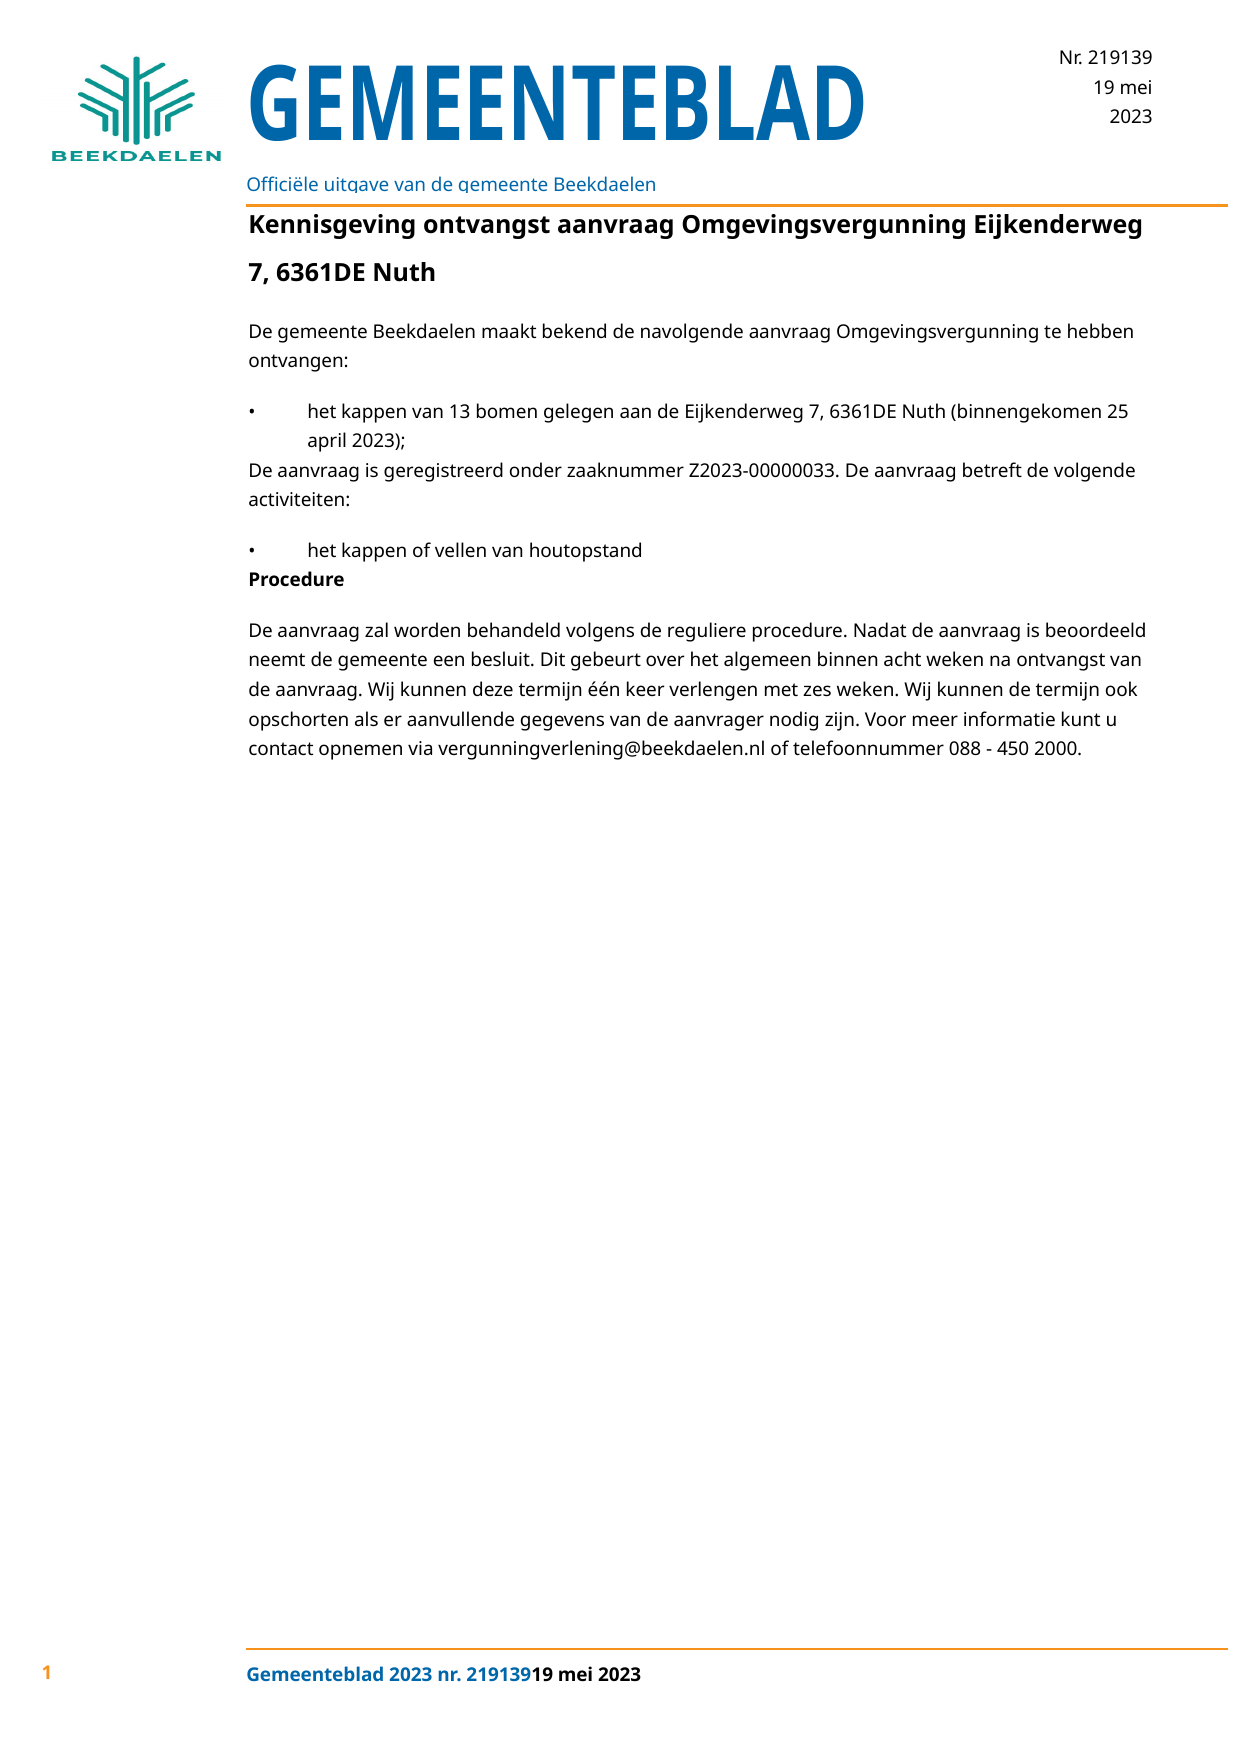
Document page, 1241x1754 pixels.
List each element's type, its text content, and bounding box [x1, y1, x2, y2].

text De aanvraag zal worden behandeld volgens de reguliere procedure. Nadat de aanvraag is beoordeeld neemt de gemeente een besluit. Dit gebeurt over het algemeen binnen acht weken na ontvangst van de aanvraag. Wij kunnen deze termijn één keer verlengen met zes weken. Wij kunnen de termijn ook opschorten als er aanvullende gegevens van de aanvrager nodig zijn. Voor meer informatie kunt u contact opnemen via vergunningverlening@beekdaelen.nl of telefoonnummer 088 - 450 2000. [248, 617, 1152, 761]
text De gemeente Beekdaelen maakt bekend de navolgende aanvraag Omgevingsvergunning te hebben ontvangen: [248, 318, 1152, 373]
list het kappen van 13 bomen gelegen aan de Eijkenderweg 7, 6361DE Nuth (binnengekomen 25 april 2023); [248, 398, 1152, 453]
text De aanvraag is geregistreerd onder zaaknummer Z2023-00000033. De aanvraag betreft de volgende activiteiten: [248, 457, 1152, 512]
picture [41, 47, 231, 172]
list het kappen of vellen van houtopstand [248, 537, 1152, 563]
text Kennisgeving ontvangst aanvraag Omgevingsvergunning Eijkenderweg 7, 6361DE Nuth [248, 207, 1152, 288]
text Procedure [248, 567, 1152, 592]
